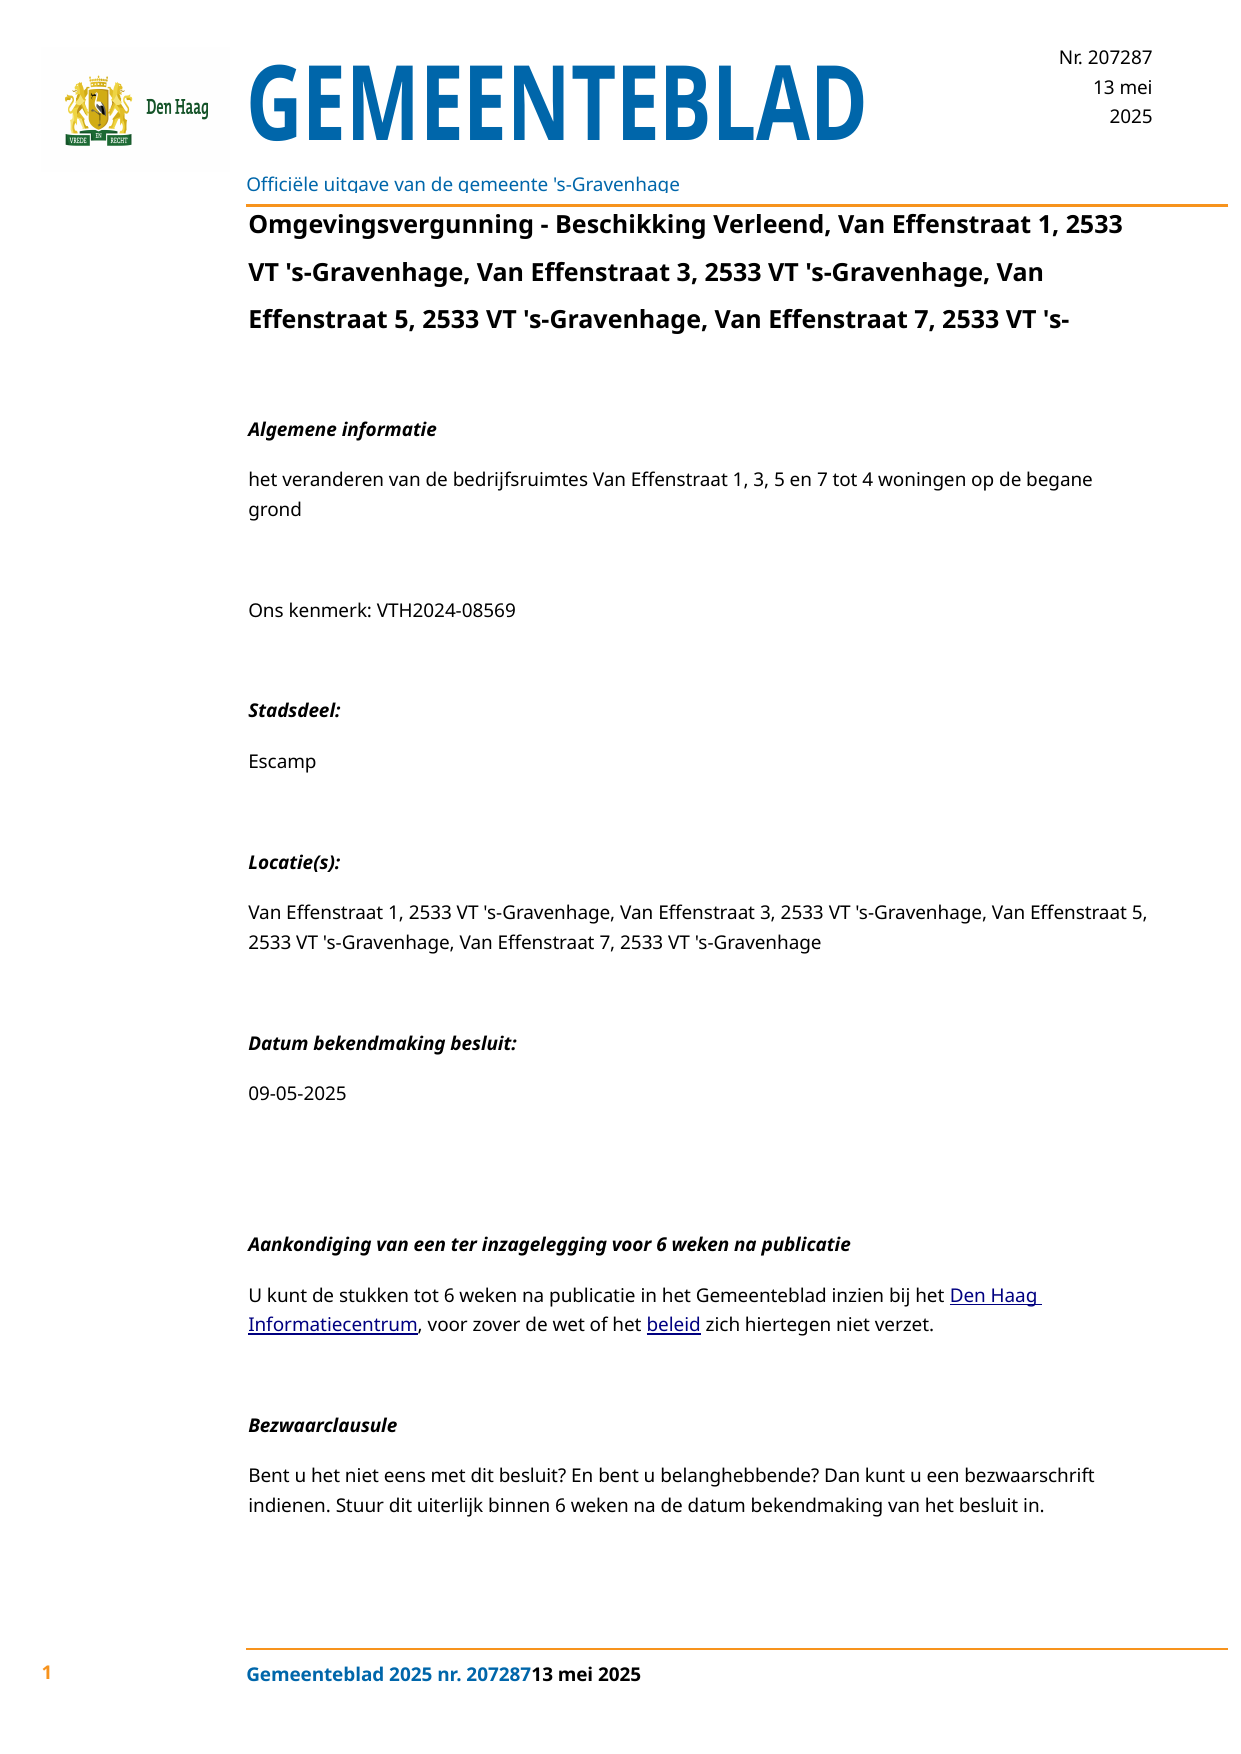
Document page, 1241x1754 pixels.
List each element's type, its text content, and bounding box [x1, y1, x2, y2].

text Datum bekendmaking besluit: [248, 1030, 1152, 1055]
text Bent u het niet eens met dit besluit? En bent u belanghebbende? Dan kunt u een bezwaarschrift indienen. Stuur dit uiterlijk binnen 6 weken na de datum bekendmaking van het besluit in. [248, 1463, 1152, 1518]
text Ons kenmerk: VTH2024-08569 [248, 597, 1152, 622]
picture [41, 47, 231, 172]
text Stadsdeel: [248, 698, 1152, 723]
text het veranderen van de bedrijfsruimtes Van Effenstraat 1, 3, 5 en 7 tot 4 woningen op de begane grond [248, 466, 1152, 522]
text U kunt de stukken tot 6 weken na publicatie in het Gemeenteblad inzien bij het Den Haag Informatiecentrum, voor zover de wet of het beleid zich hiertegen niet verzet. [248, 1282, 1152, 1337]
text Omgevingsvergunning - Beschikking Verleend, Van Effenstraat 1, 2533 VT 's-Gravenhage, Van Effenstraat 3, 2533 VT 's-Gravenhage, Van Effenstraat 5, 2533 VT 's-Gravenhage, Van Effenstraat 7, 2533 VT 's- [248, 207, 1152, 336]
text Aankondiging van een ter inzagelegging voor 6 weken na publicatie [248, 1231, 1152, 1257]
text Escamp [248, 748, 1152, 774]
text Bezwaarclausule [248, 1412, 1152, 1438]
text Van Effenstraat 1, 2533 VT 's-Gravenhage, Van Effenstraat 3, 2533 VT 's-Gravenhage, Van Effenstraat 5, 2533 VT 's-Gravenhage, Van Effenstraat 7, 2533 VT 's-Gravenhage [248, 899, 1152, 954]
text 09-05-2025 [248, 1080, 1152, 1106]
text Locatie(s): [248, 849, 1152, 874]
text Algemene informatie [248, 416, 1152, 442]
